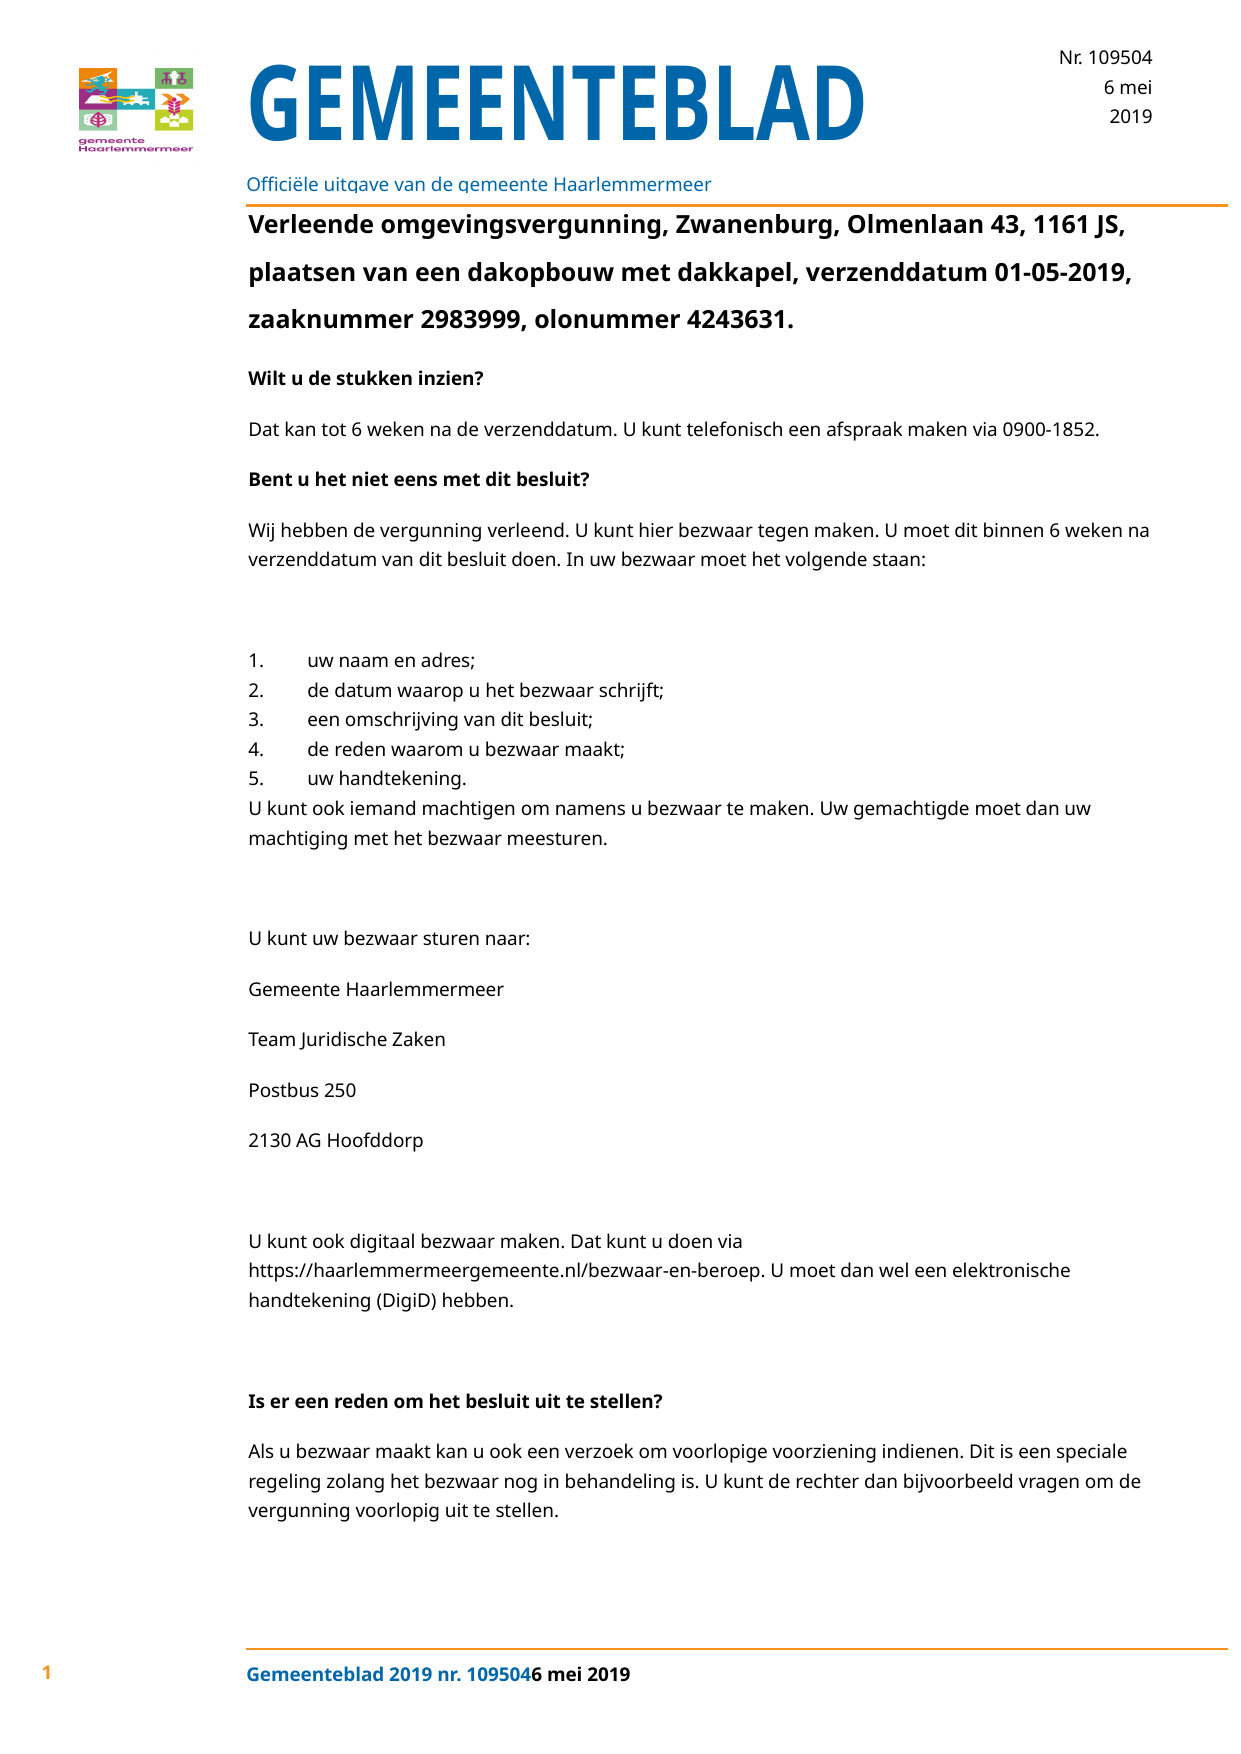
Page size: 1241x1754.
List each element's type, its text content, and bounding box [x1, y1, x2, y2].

text Is er een reden om het besluit uit te stellen? [248, 1388, 1152, 1414]
text Bent u het niet eens met dit besluit? [248, 466, 1152, 492]
text Wij hebben de vergunning verleend. U kunt hier bezwaar tegen maken. U moet dit binnen 6 weken na verzenddatum van dit besluit doen. In uw bezwaar moet het volgende staan: [248, 517, 1152, 572]
text U kunt uw bezwaar sturen naar: [248, 926, 1152, 951]
text Wilt u de stukken inzien? [248, 366, 1152, 391]
text U kunt ook digitaal bezwaar maken. Dat kunt u doen via https://haarlemmermeergemeente.nl/bezwaar-en-beroep. U moet dan wel een elektronische handtekening (DigiD) hebben. [248, 1228, 1152, 1313]
text Team Juridische Zaken [248, 1026, 1152, 1052]
list uw naam en adres; [248, 647, 1152, 673]
text U kunt ook iemand machtigen om namens u bezwaar te maken. Uw gemachtigde moet dan uw machtiging met het bezwaar meesturen. [248, 795, 1152, 850]
text Dat kan tot 6 weken na de verzenddatum. U kunt telefonisch een afspraak maken via 0900-1852. [248, 416, 1152, 442]
list de datum waarop u het bezwaar schrijft; [248, 677, 1152, 702]
text Gemeente Haarlemmermeer [248, 976, 1152, 1002]
list een omschrijving van dit besluit; [248, 706, 1152, 732]
picture [41, 47, 231, 172]
text Verleende omgevingsvergunning, Zwanenburg, Olmenlaan 43, 1161 JS, plaatsen van een dakopbouw met dakkapel, verzenddatum 01-05-2019, zaaknummer 2983999, olonummer 4243631. [248, 207, 1152, 336]
text Als u bezwaar maakt kan u ook een verzoek om voorlopige voorziening indienen. Dit is een speciale regeling zolang het bezwaar nog in behandeling is. U kunt de rechter dan bijvoorbeeld vragen om de vergunning voorlopig uit te stellen. [248, 1438, 1152, 1523]
text Postbus 250 [248, 1077, 1152, 1102]
list uw handtekening. [248, 766, 1152, 791]
text 2130 AG Hoofddorp [248, 1127, 1152, 1153]
list de reden waarom u bezwaar maakt; [248, 736, 1152, 762]
